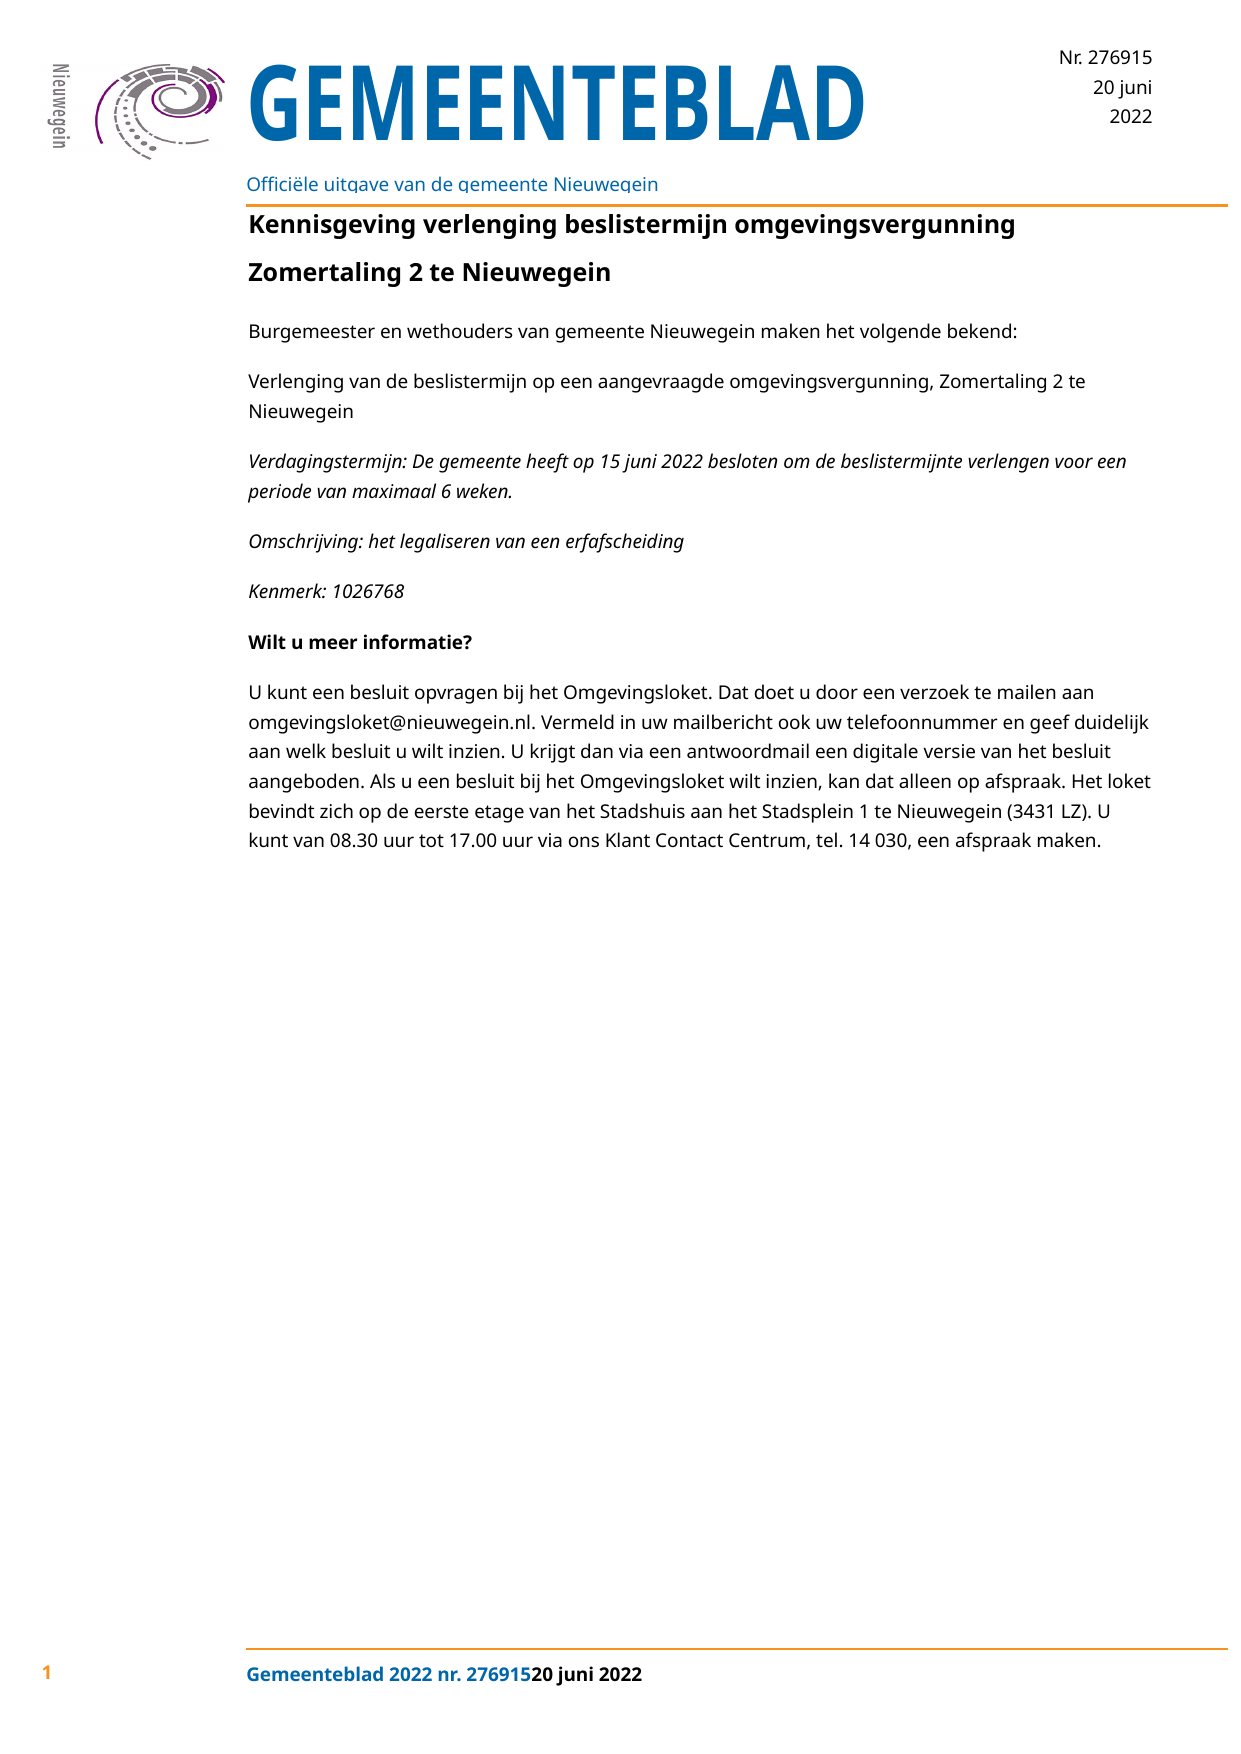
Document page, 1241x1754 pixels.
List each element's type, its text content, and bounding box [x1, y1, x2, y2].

text Verlenging van de beslistermijn op een aangevraagde omgevingsvergunning, Zomertaling 2 te Nieuwegein [248, 368, 1152, 424]
text Verdagingstermijn: De gemeente heeft op 15 juni 2022 besloten om de beslistermijnte verlengen voor een periode van maximaal 6 weken. [248, 448, 1152, 504]
text U kunt een besluit opvragen bij het Omgevingsloket. Dat doet u door een verzoek te mailen aan omgevingsloket@nieuwegein.nl. Vermeld in uw mailbericht ook uw telefoonnummer en geef duidelijk aan welk besluit u wilt inzien. U krijgt dan via een antwoordmail een digitale versie van het besluit aangeboden. Als u een besluit bij het Omgevingsloket wilt inzien, kan dat alleen op afspraak. Het loket bevindt zich op de eerste etage van het Stadshuis aan het Stadsplein 1 te Nieuwegein (3431 LZ). U kunt van 08.30 uur tot 17.00 uur via ons Klant Contact Centrum, tel. 14 030, een afspraak maken. [248, 679, 1152, 853]
text Kennisgeving verlenging beslistermijn omgevingsvergunning Zomertaling 2 te Nieuwegein [248, 207, 1152, 288]
text Burgemeester en wethouders van gemeente Nieuwegein maken het volgende bekend: [248, 318, 1152, 344]
text Kenmerk: 1026768 [248, 579, 1152, 604]
text Wilt u meer informatie? [248, 629, 1152, 655]
text Omschrijving: het legaliseren van een erfafscheiding [248, 528, 1152, 554]
picture [41, 47, 231, 172]
